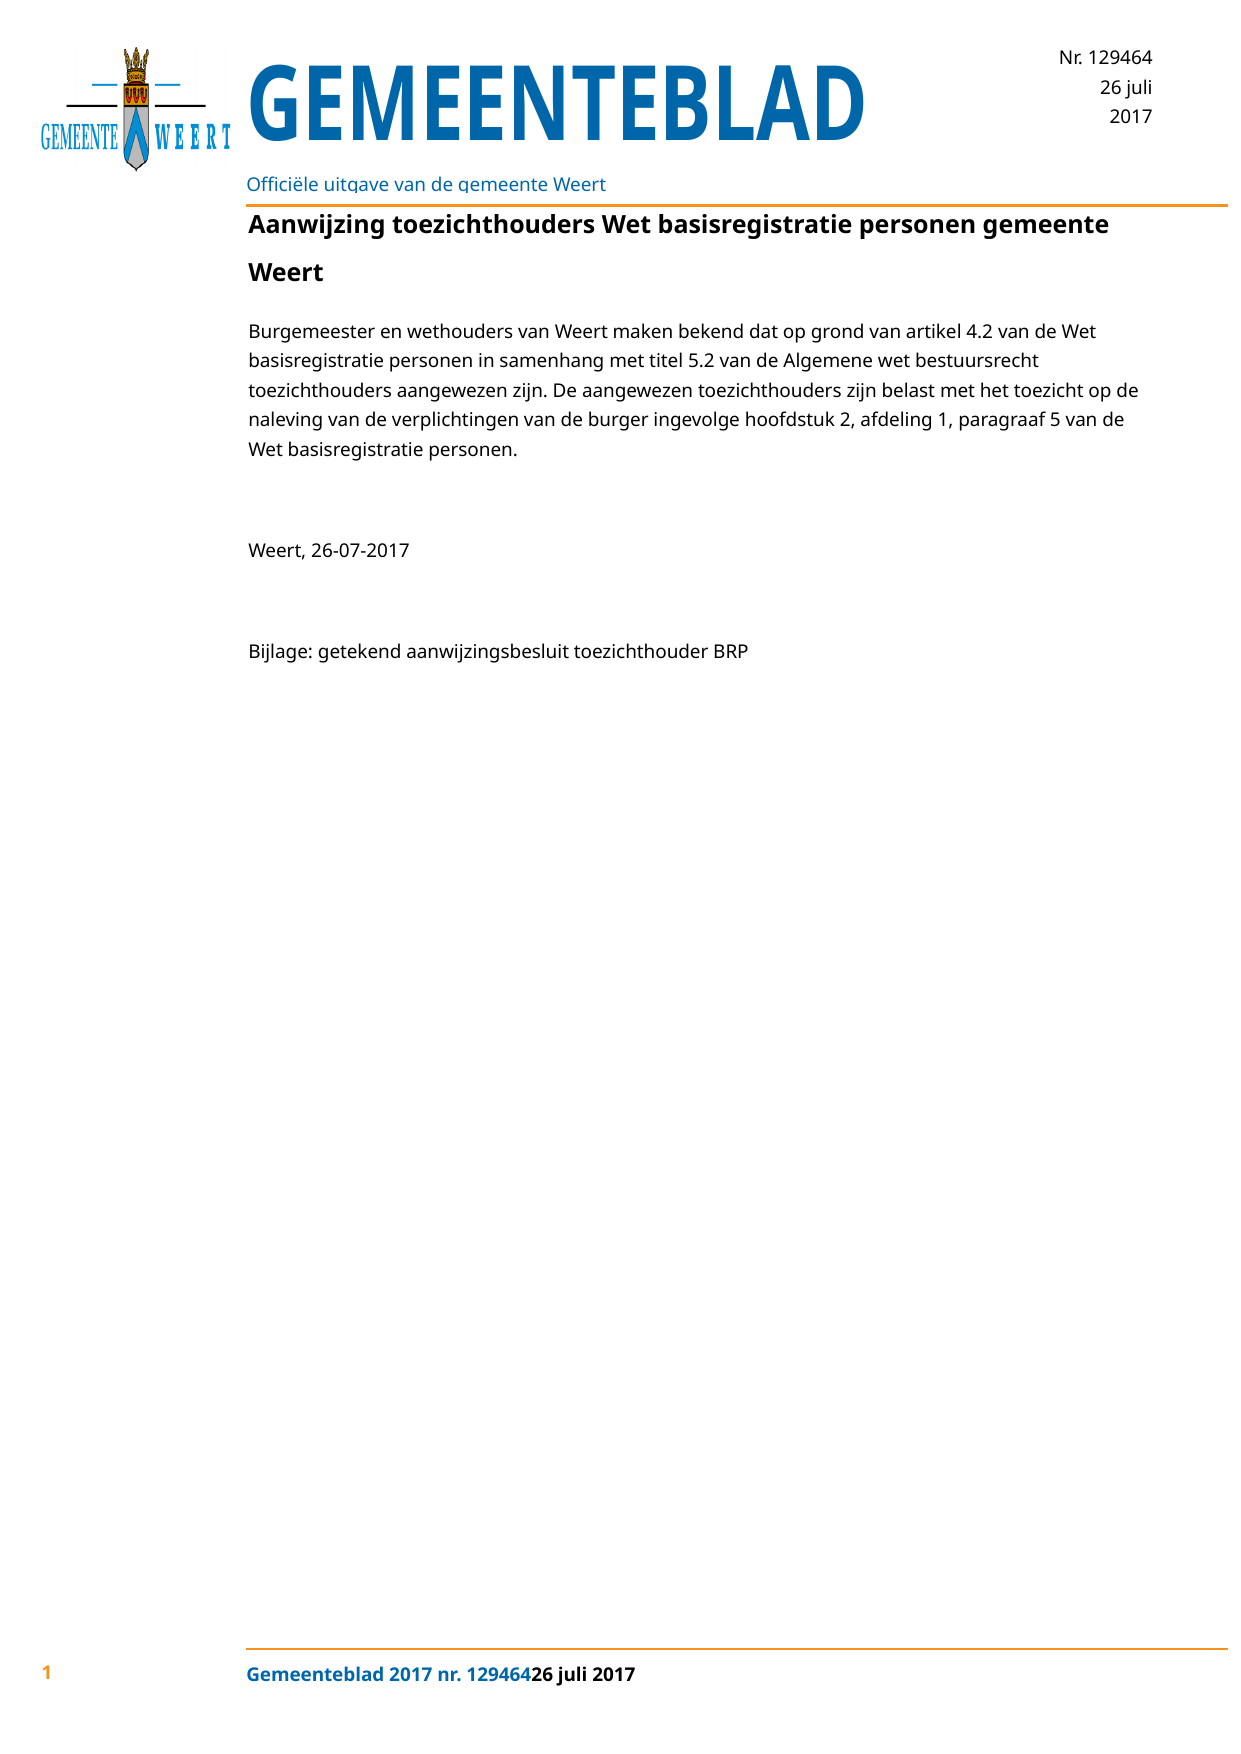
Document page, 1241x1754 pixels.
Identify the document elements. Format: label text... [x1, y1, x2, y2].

text Burgemeester en wethouders van Weert maken bekend dat op grond van artikel 4.2 van de Wet basisregistratie personen in samenhang met titel 5.2 van de Algemene wet bestuursrecht toezichthouders aangewezen zijn. De aangewezen toezichthouders zijn belast met het toezicht op de naleving van de verplichtingen van de burger ingevolge hoofdstuk 2, afdeling 1, paragraaf 5 van de Wet basisregistratie personen. [248, 318, 1152, 462]
picture [41, 47, 231, 172]
text Bijlage: getekend aanwijzingsbesluit toezichthouder BRP [248, 638, 1152, 664]
text Weert, 26-07-2017 [248, 537, 1152, 563]
text Aanwijzing toezichthouders Wet basisregistratie personen gemeente Weert [248, 207, 1152, 288]
